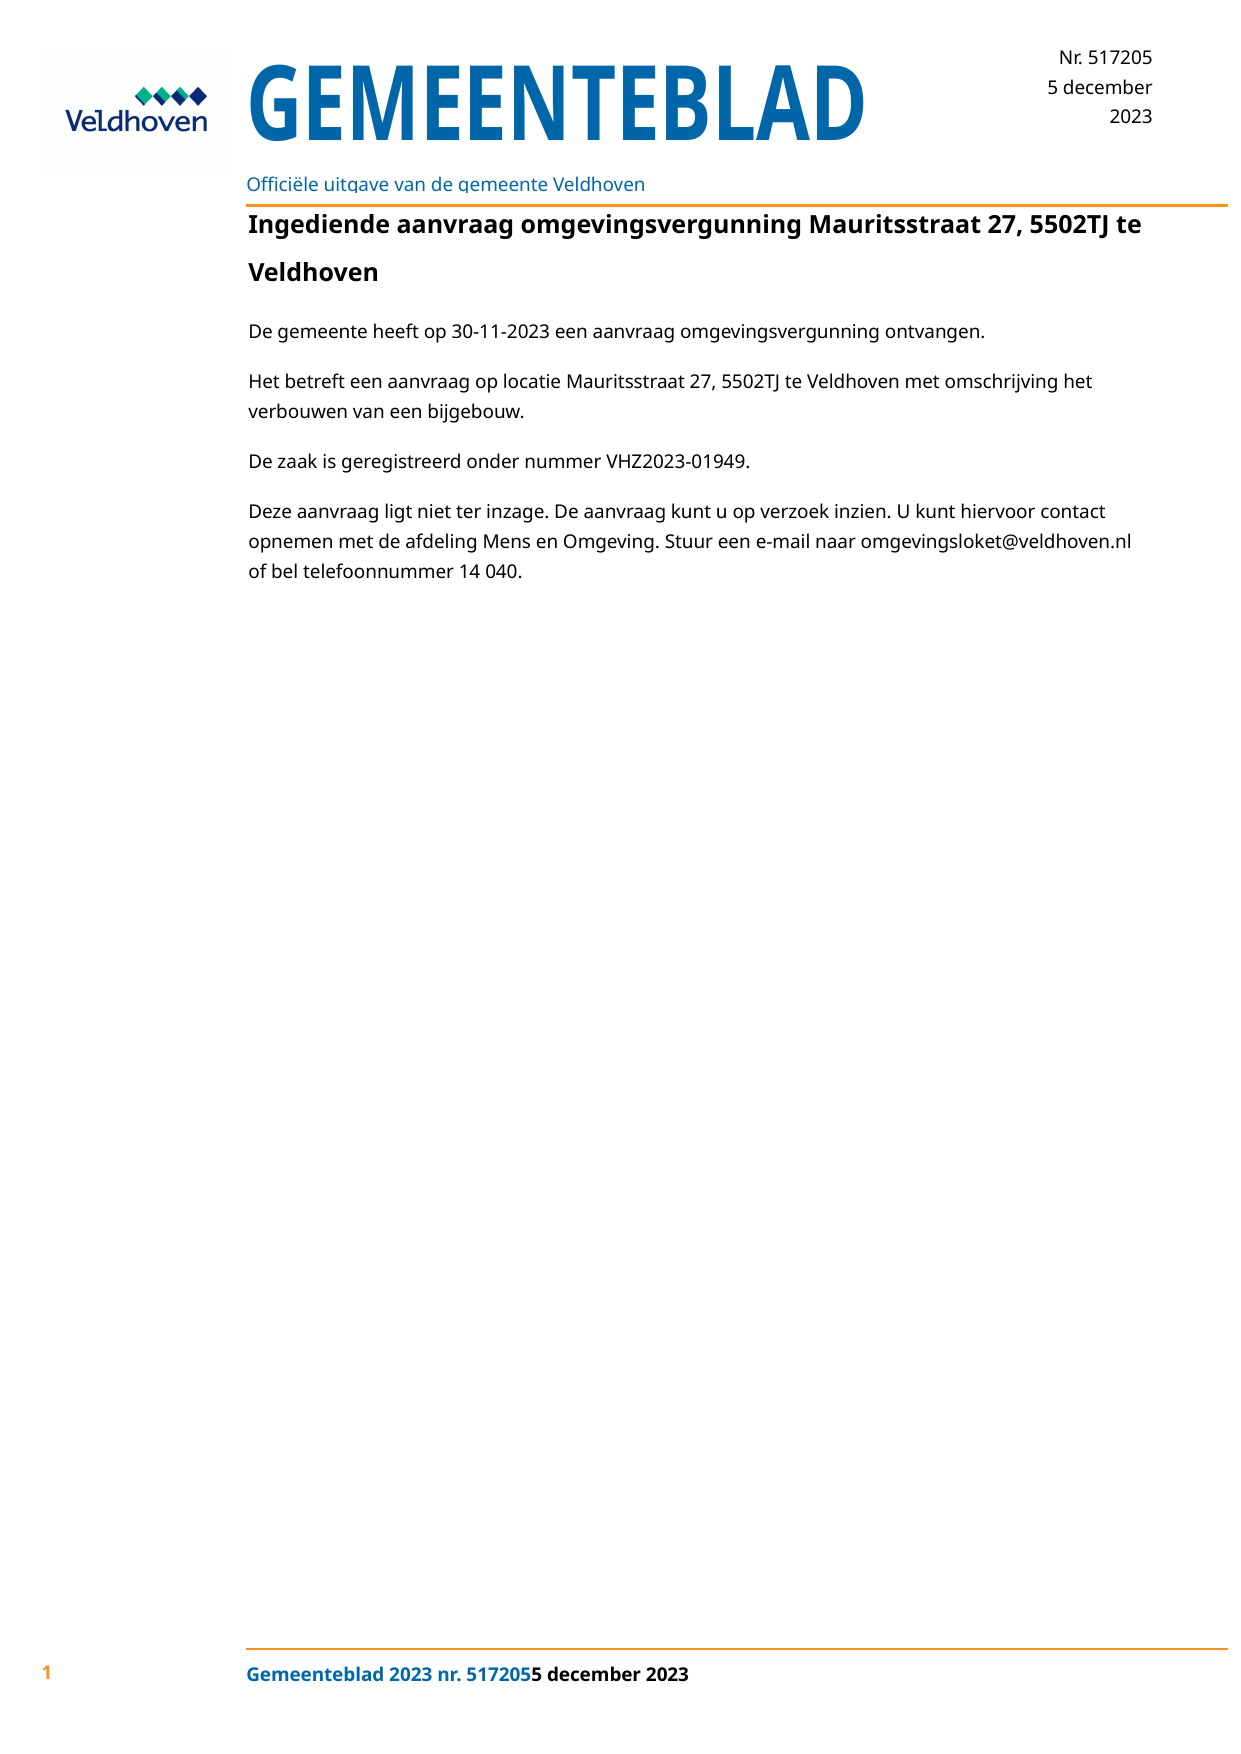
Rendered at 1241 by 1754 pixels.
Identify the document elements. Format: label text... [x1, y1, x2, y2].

text De gemeente heeft op 30-11-2023 een aanvraag omgevingsvergunning ontvangen. [248, 318, 1152, 344]
text Ingediende aanvraag omgevingsvergunning Mauritsstraat 27, 5502TJ te Veldhoven [248, 207, 1152, 288]
text Deze aanvraag ligt niet ter inzage. De aanvraag kunt u op verzoek inzien. U kunt hiervoor contact opnemen met de afdeling Mens en Omgeving. Stuur een e-mail naar omgevingsloket@veldhoven.nl of bel telefoonnummer 14 040. [248, 499, 1152, 584]
text Het betreft een aanvraag op locatie Mauritsstraat 27, 5502TJ te Veldhoven met omschrijving het verbouwen van een bijgebouw. [248, 368, 1152, 424]
text De zaak is geregistreerd onder nummer VHZ2023-01949. [248, 448, 1152, 474]
picture [41, 47, 231, 172]
